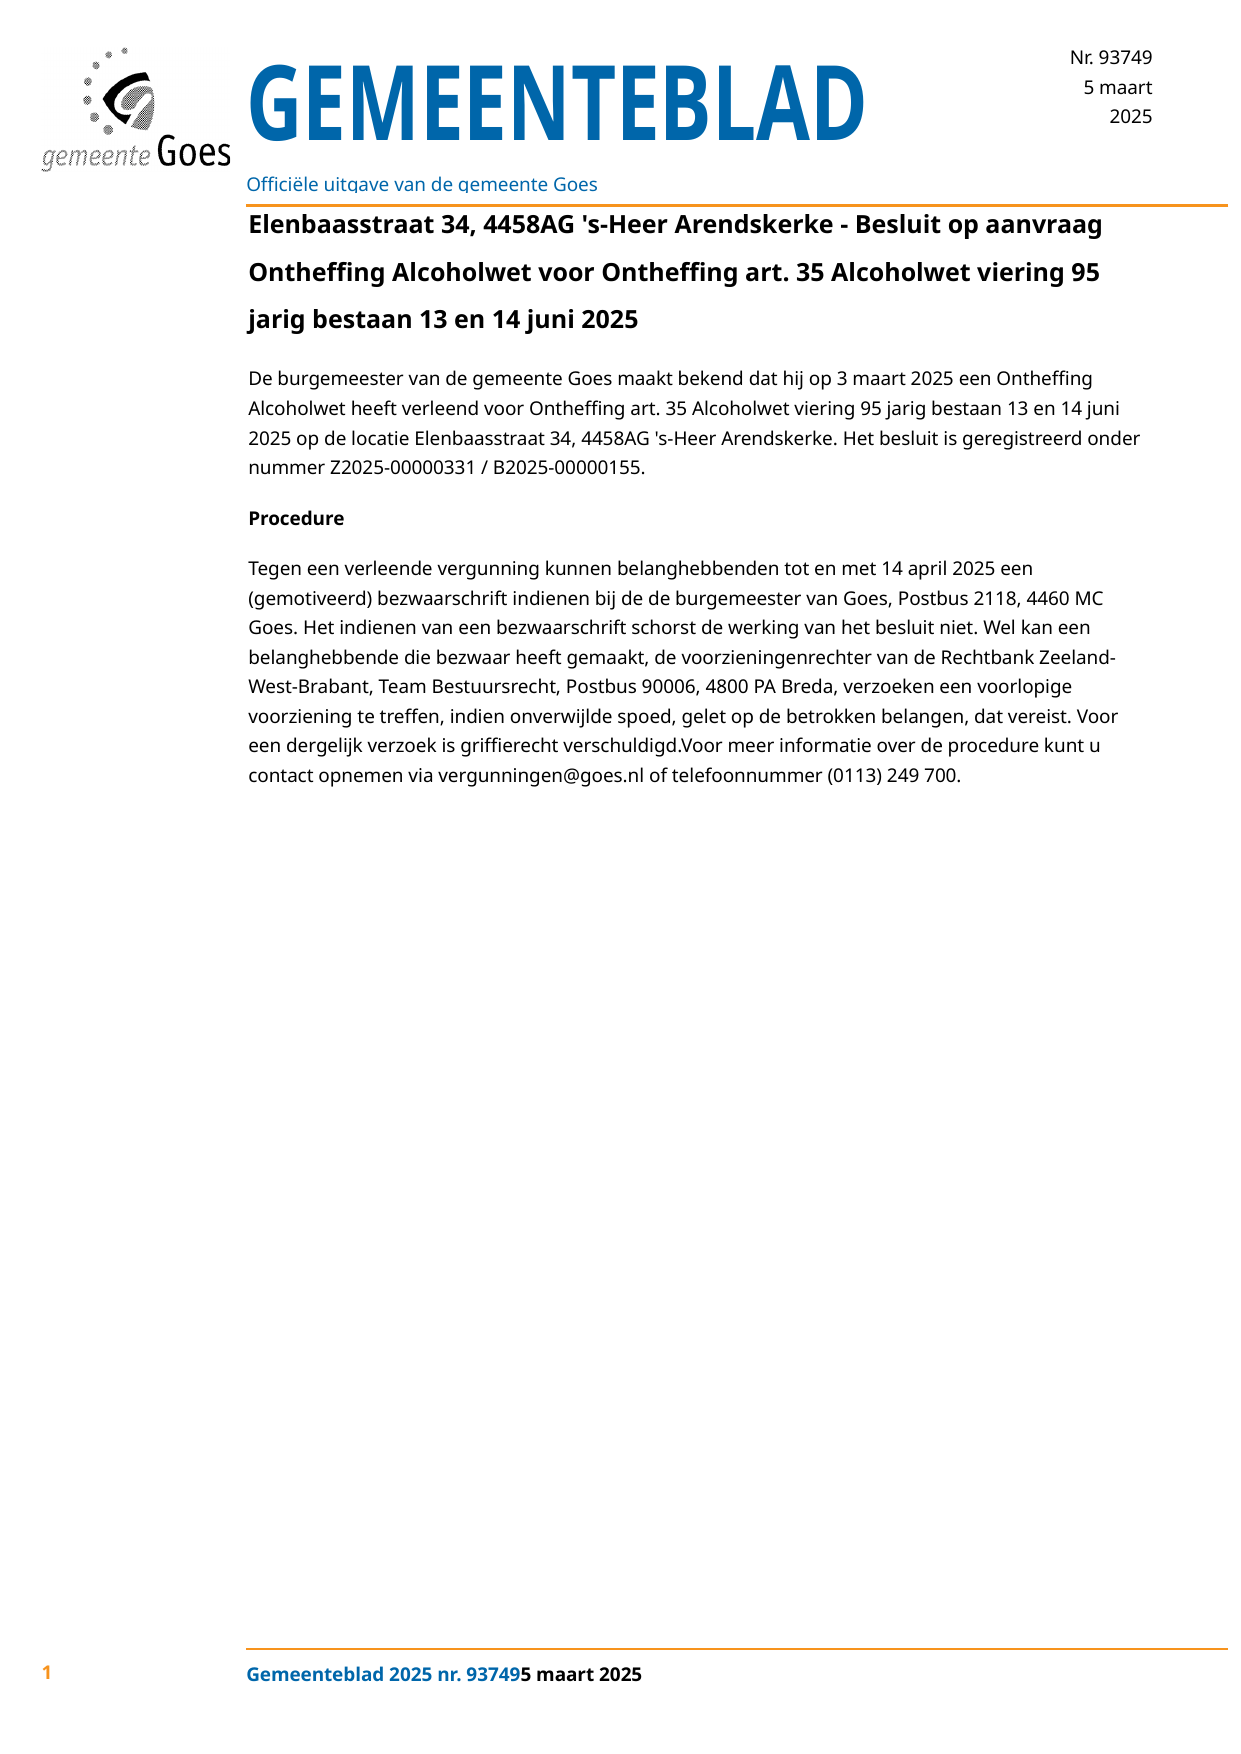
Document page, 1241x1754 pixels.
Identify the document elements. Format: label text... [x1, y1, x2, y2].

text Elenbaasstraat 34, 4458AG 's-Heer Arendskerke - Besluit op aanvraag Ontheffing Alcoholwet voor Ontheffing art. 35 Alcoholwet viering 95 jarig bestaan 13 en 14 juni 2025 [248, 207, 1152, 336]
text De burgemeester van de gemeente Goes maakt bekend dat hij op 3 maart 2025 een Ontheffing Alcoholwet heeft verleend voor Ontheffing art. 35 Alcoholwet viering 95 jarig bestaan 13 en 14 juni 2025 op de locatie Elenbaasstraat 34, 4458AG 's-Heer Arendskerke. Het besluit is geregistreerd onder nummer Z2025-00000331 / B2025-00000155. [248, 366, 1152, 480]
text Procedure [248, 505, 1152, 530]
text Tegen een verleende vergunning kunnen belanghebbenden tot en met 14 april 2025 een (gemotiveerd) bezwaarschrift indienen bij de de burgemeester van Goes, Postbus 2118, 4460 MC Goes. Het indienen van een bezwaarschrift schorst de werking van het besluit niet. Wel kan een belanghebbende die bezwaar heeft gemaakt, de voorzieningenrechter van de Rechtbank Zeeland-West-Brabant, Team Bestuursrecht, Postbus 90006, 4800 PA Breda, verzoeken een voorlopige voorziening te treffen, indien onverwijlde spoed, gelet op de betrokken belangen, dat vereist. Voor een dergelijk verzoek is griffierecht verschuldigd.Voor meer informatie over de procedure kunt u contact opnemen via vergunningen@goes.nl of telefoonnummer (0113) 249 700. [248, 555, 1152, 788]
picture [41, 47, 231, 172]
